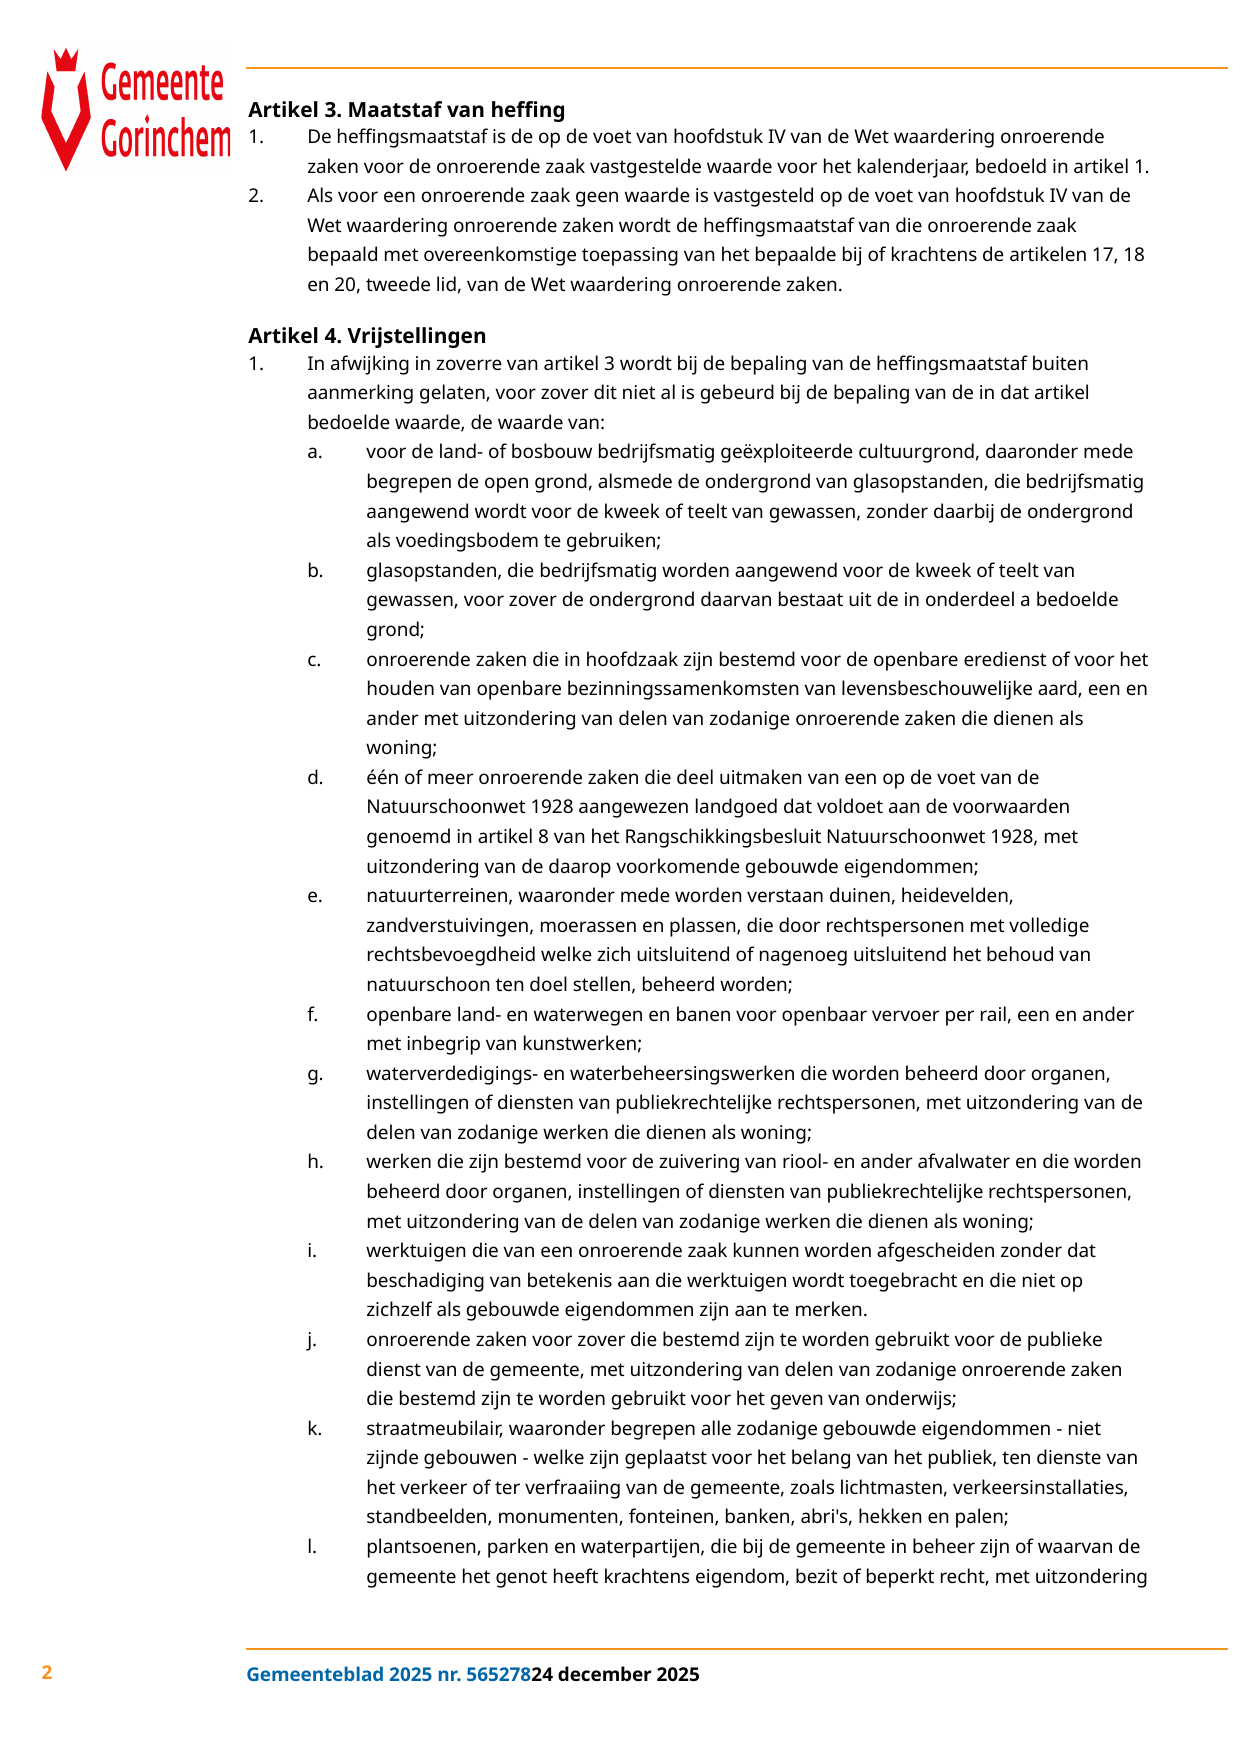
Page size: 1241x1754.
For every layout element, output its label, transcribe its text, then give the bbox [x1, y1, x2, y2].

list één of meer onroerende zaken die deel uitmaken van een op de voet van de Natuurschoonwet 1928 aangewezen landgoed dat voldoet aan de voorwaarden genoemd in artikel 8 van het Rangschikkingsbesluit Natuurschoonwet 1928, met uitzondering van de daarop voorkomende gebouwde eigendommen; [307, 764, 1152, 879]
list voor de land- of bosbouw bedrijfsmatig geëxploiteerde cultuurgrond, daaronder mede begrepen de open grond, alsmede de ondergrond van glasopstanden, die bedrijfsmatig aangewend wordt voor de kweek of teelt van gewassen, zonder daarbij de ondergrond als voedingsbodem te gebruiken; [307, 439, 1152, 553]
list In afwijking in zoverre van artikel 3 wordt bij de bepaling van de heffingsmaatstaf buiten aanmerking gelaten, voor zover dit niet al is gebeurd bij de bepaling van de in dat artikel bedoelde waarde, de waarde van: [248, 350, 1152, 435]
list onroerende zaken voor zover die bestemd zijn te worden gebruikt voor de publieke dienst van de gemeente, met uitzondering van delen van zodanige onroerende zaken die bestemd zijn te worden gebruikt voor het geven van onderwijs; [307, 1326, 1152, 1411]
list werktuigen die van een onroerende zaak kunnen worden afgescheiden zonder dat beschadiging van betekenis aan die werktuigen wordt toegebracht en die niet op zichzelf als gebouwde eigendommen zijn aan te merken. [307, 1237, 1152, 1322]
list waterverdedigings- en waterbeheersingswerken die worden beheerd door organen, instellingen of diensten van publiekrechtelijke rechtspersonen, met uitzondering van de delen van zodanige werken die dienen als woning; [307, 1060, 1152, 1145]
list plantsoenen, parken en waterpartijen, die bij de gemeente in beheer zijn of waarvan de gemeente het genot heeft krachtens eigendom, bezit of beperkt recht, met uitzondering [307, 1533, 1152, 1589]
picture [41, 47, 231, 172]
list onroerende zaken die in hoofdzaak zijn bestemd voor de openbare eredienst of voor het houden van openbare bezinningssamenkomsten van levensbeschouwelijke aard, een en ander met uitzondering van delen van zodanige onroerende zaken die dienen als woning; [307, 646, 1152, 760]
list straatmeubilair, waaronder begrepen alle zodanige gebouwde eigendommen - niet zijnde gebouwen - welke zijn geplaatst voor het belang van het publiek, ten dienste van het verkeer of ter verfraaiing van de gemeente, zoals lichtmasten, verkeersinstallaties, standbeelden, monumenten, fonteinen, banken, abri's, hekken en palen; [307, 1415, 1152, 1529]
list De heffingsmaatstaf is de op de voet van hoofdstuk IV van de Wet waardering onroerende zaken voor de onroerende zaak vastgestelde waarde voor het kalenderjaar, bedoeld in artikel 1. [248, 123, 1152, 178]
list glasopstanden, die bedrijfsmatig worden aangewend voor de kweek of teelt van gewassen, voor zover de ondergrond daarvan bestaat uit de in onderdeel a bedoelde grond; [307, 557, 1152, 642]
list werken die zijn bestemd voor de zuivering van riool- en ander afvalwater en die worden beheerd door organen, instellingen of diensten van publiekrechtelijke rechtspersonen, met uitzondering van de delen van zodanige werken die dienen als woning; [307, 1149, 1152, 1234]
list natuurterreinen, waaronder mede worden verstaan duinen, heidevelden, zandverstuivingen, moerassen en plassen, die door rechtspersonen met volledige rechtsbevoegdheid welke zich uitsluitend of nagenoeg uitsluitend het behoud van natuurschoon ten doel stellen, beheerd worden; [307, 882, 1152, 997]
text Artikel 3. Maatstaf van heffing [248, 95, 1152, 123]
list Als voor een onroerende zaak geen waarde is vastgesteld op de voet van hoofdstuk IV van de Wet waardering onroerende zaken wordt de heffingsmaatstaf van die onroerende zaak bepaald met overeenkomstige toepassing van het bepaalde bij of krachtens de artikelen 17, 18 en 20, tweede lid, van de Wet waardering onroerende zaken. [248, 182, 1152, 297]
text Artikel 4. Vrijstellingen [248, 322, 1152, 350]
list openbare land- en waterwegen en banen voor openbaar vervoer per rail, een en ander met inbegrip van kunstwerken; [307, 1001, 1152, 1056]
